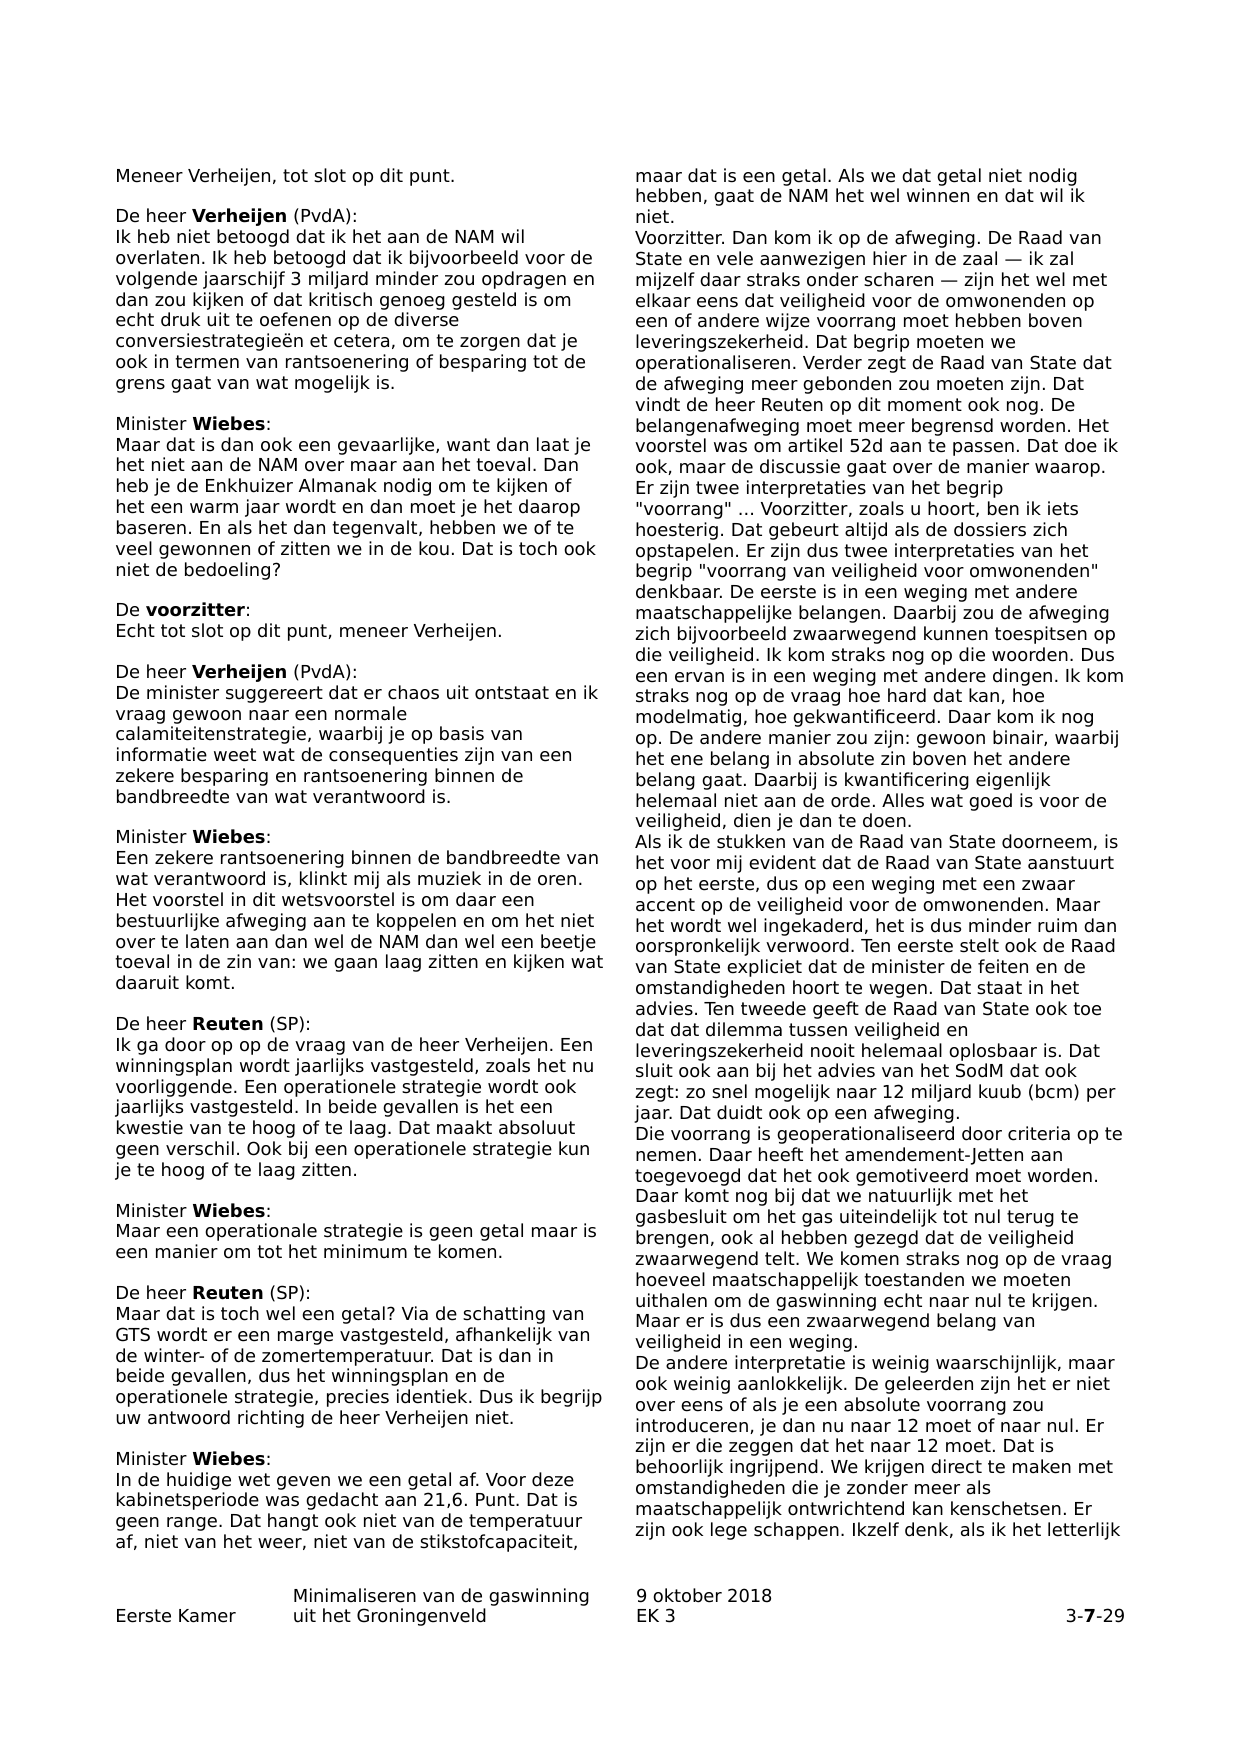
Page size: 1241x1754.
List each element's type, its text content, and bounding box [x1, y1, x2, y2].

text De minister suggereert dat er chaos uit ontstaat en ik vraag gewoon naar een normale calamiteitenstrategie, waarbij je op basis van informatie weet wat de consequenties zijn van een zekere besparing en rantsoenering binnen de bandbreedte van wat verantwoord is. [115, 682, 605, 807]
text De voorzitter: [115, 600, 605, 621]
text Minister Wiebes: [115, 827, 605, 848]
text Echt tot slot op dit punt, meneer Verheijen. [115, 621, 605, 642]
text Een zekere rantsoenering binnen de bandbreedte van wat verantwoord is, klinkt mij als muziek in de oren. Het voorstel in dit wetsvoorstel is om daar een bestuurlijke afweging aan te koppelen en om het niet over te laten aan dan wel de NAM dan wel een beetje toeval in de zin van: we gaan laag zitten en kijken wat daaruit komt. [115, 848, 605, 994]
text De heer Reuten (SP): [115, 1283, 605, 1304]
text Minister Wiebes: [115, 1449, 605, 1469]
text De heer Verheijen (PvdA): [115, 206, 605, 227]
text Die voorrang is geoperationaliseerd door criteria op te nemen. Daar heeft het amendement-Jetten aan toegevoegd dat het ook gemotiveerd moet worden. Daar komt nog bij dat we natuurlijk met het gasbesluit om het gas uiteindelijk tot nul terug te brengen, ook al hebben gezegd dat de veiligheid zwaarwegend telt. We komen straks nog op de vraag hoeveel maatschappelijk toestanden we moeten uithalen om de gaswinning echt naar nul te krijgen. Maar er is dus een zwaarwegend belang van veiligheid in een weging. [635, 1124, 1125, 1353]
text Als ik de stukken van de Raad van State doorneem, is het voor mij evident dat de Raad van State aanstuurt op het eerste, dus op een weging met een zwaar accent op de veiligheid voor de omwonenden. Maar het wordt wel ingekaderd, het is dus minder ruim dan oorspronkelijk verwoord. Ten eerste stelt ook de Raad van State expliciet dat de minister de feiten en de omstandigheden hoort te wegen. Dat staat in het advies. Ten tweede geeft de Raad van State ook toe dat dat dilemma tussen veiligheid en leveringszekerheid nooit helemaal oplosbaar is. Dat sluit ook aan bij het advies van het SodM dat ook zegt: zo snel mogelijk naar 12 miljard kuub (bcm) per jaar. Dat duidt ook op een afweging. [635, 832, 1125, 1124]
text Maar dat is toch wel een getal? Via de schatting van GTS wordt er een marge vastgesteld, afhankelijk van de winter- of de zomertemperatuur. Dat is dan in beide gevallen, dus het winningsplan en de operationele strategie, precies identiek. Dus ik begrijp uw antwoord richting de heer Verheijen niet. [115, 1304, 605, 1429]
text De heer Reuten (SP): [115, 1014, 605, 1035]
text Minister Wiebes: [115, 1201, 605, 1221]
text De andere interpretatie is weinig waarschijnlijk, maar ook weinig aanlokkelijk. De geleerden zijn het er niet over eens of als je een absolute voorrang zou introduceren, je dan nu naar 12 moet of naar nul. Er zijn er die zeggen dat het naar 12 moet. Dat is behoorlijk ingrijpend. We krijgen direct te maken met omstandigheden die je zonder meer als maatschappelijk ontwrichtend kan kenschetsen. Er zijn ook lege schappen. Ikzelf denk, als ik het letterlijk [635, 1353, 1125, 1540]
text Ik heb niet betoogd dat ik het aan de NAM wil overlaten. Ik heb betoogd dat ik bijvoorbeeld voor de volgende jaarschijf 3 miljard minder zou opdragen en dan zou kijken of dat kritisch genoeg gesteld is om echt druk uit te oefenen op de diverse conversiestrategieën et cetera, om te zorgen dat je ook in termen van rantsoenering of besparing tot de grens gaat van wat mogelijk is. [115, 227, 605, 393]
text Ik ga door op op de vraag van de heer Verheijen. Een winningsplan wordt jaarlijks vastgesteld, zoals het nu voorliggende. Een operationele strategie wordt ook jaarlijks vastgesteld. In beide gevallen is het een kwestie van te hoog of te laag. Dat maakt absoluut geen verschil. Ook bij een operationele strategie kun je te hoog of te laag zitten. [115, 1035, 605, 1181]
text maar dat is een getal. Als we dat getal niet nodig hebben, gaat de NAM het wel winnen en dat wil ik niet. [635, 165, 1125, 228]
text Maar een operationale strategie is geen getal maar is een manier om tot het minimum te komen. [115, 1221, 605, 1263]
text Er zijn twee interpretaties van het begrip "voorrang" ... Voorzitter, zoals u hoort, ben ik iets hoesterig. Dat gebeurt altijd als de dossiers zich opstapelen. Er zijn dus twee interpretaties van het begrip "voorrang van veiligheid voor omwonenden" denkbaar. De eerste is in een weging met andere maatschappelijke belangen. Daarbij zou de afweging zich bijvoorbeeld zwaarwegend kunnen toespitsen op die veiligheid. Ik kom straks nog op die woorden. Dus een ervan is in een weging met andere dingen. Ik kom straks nog op de vraag hoe hard dat kan, hoe modelmatig, hoe gekwantificeerd. Daar kom ik nog op. De andere manier zou zijn: gewoon binair, waarbij het ene belang in absolute zin boven het andere belang gaat. Daarbij is kwantificering eigenlijk helemaal niet aan de orde. Alles wat goed is voor de veiligheid, dien je dan te doen. [635, 478, 1125, 832]
text Maar dat is dan ook een gevaarlijke, want dan laat je het niet aan de NAM over maar aan het toeval. Dan heb je de Enkhuizer Almanak nodig om te kijken of het een warm jaar wordt en dan moet je het daarop baseren. En als het dan tegenvalt, hebben we of te veel gewonnen of zitten we in de kou. Dat is toch ook niet de bedoeling? [115, 434, 605, 580]
text In de huidige wet geven we een getal af. Voor deze kabinetsperiode was gedacht aan 21,6. Punt. Dat is geen range. Dat hangt ook niet van de temperatuur af, niet van het weer, niet van de stikstofcapaciteit, [115, 1469, 605, 1553]
text Minister Wiebes: [115, 413, 605, 434]
text Voorzitter. Dan kom ik op de afweging. De Raad van State en vele aanwezigen hier in de zaal — ik zal mijzelf daar straks onder scharen — zijn het wel met elkaar eens dat veiligheid voor de omwonenden op een of andere wijze voorrang moet hebben boven leveringszekerheid. Dat begrip moeten we operationaliseren. Verder zegt de Raad van State dat de afweging meer gebonden zou moeten zijn. Dat vindt de heer Reuten op dit moment ook nog. De belangenafweging moet meer begrensd worden. Het voorstel was om artikel 52d aan te passen. Dat doe ik ook, maar de discussie gaat over de manier waarop. [635, 228, 1125, 478]
text Meneer Verheijen, tot slot op dit punt. [115, 165, 605, 186]
text De heer Verheijen (PvdA): [115, 662, 605, 682]
